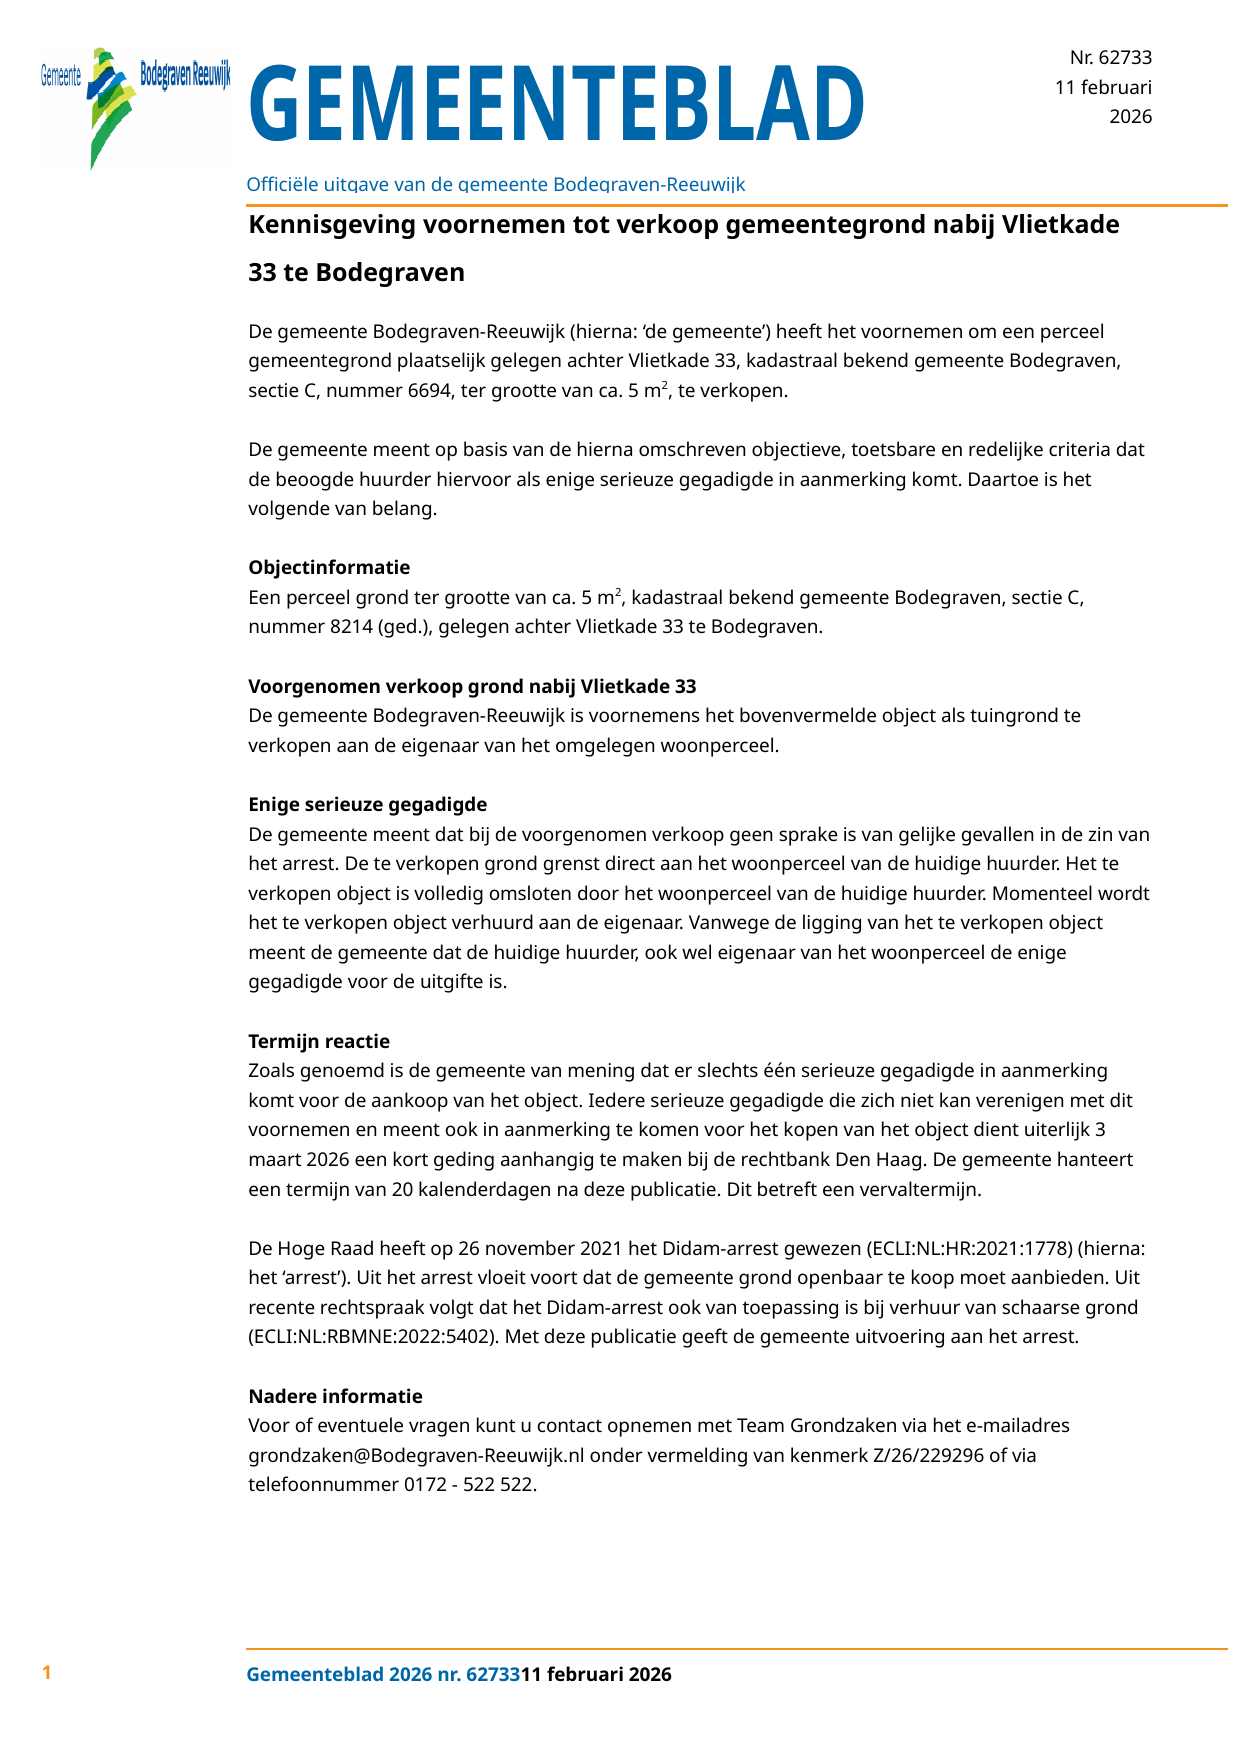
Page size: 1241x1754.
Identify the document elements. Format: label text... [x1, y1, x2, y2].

picture [41, 47, 231, 172]
text Zoals genoemd is de gemeente van mening dat er slechts één serieuze gegadigde in aanmerking komt voor de aankoop van het object. Iedere serieuze gegadigde die zich niet kan verenigen met dit voornemen en meent ook in aanmerking te komen voor het kopen van het object dient uiterlijk 3 maart 2026 een kort geding aanhangig te maken bij de rechtbank Den Haag. De gemeente hanteert een termijn van 20 kalenderdagen na deze publicatie. Dit betreft een vervaltermijn. [248, 1057, 1152, 1202]
text De gemeente meent op basis van de hierna omschreven objectieve, toetsbare en redelijke criteria dat de beoogde huurder hiervoor als enige serieuze gegadigde in aanmerking komt. Daartoe is het volgende van belang. [248, 436, 1152, 521]
text Kennisgeving voornemen tot verkoop gemeentegrond nabij Vlietkade 33 te Bodegraven [248, 207, 1152, 288]
text Objectinformatie [248, 554, 1152, 580]
text De Hoge Raad heeft op 26 november 2021 het Didam-arrest gewezen (ECLI:NL:HR:2021:1778) (hierna: het ‘arrest’). Uit het arrest vloeit voort dat de gemeente grond openbaar te koop moet aanbieden. Uit recente rechtspraak volgt dat het Didam-arrest ook van toepassing is bij verhuur van schaarse grond (ECLI:NL:RBMNE:2022:5402). Met deze publicatie geeft de gemeente uitvoering aan het arrest. [248, 1235, 1152, 1349]
text Voor of eventuele vragen kunt u contact opnemen met Team Grondzaken via het e-mailadres grondzaken@Bodegraven-Reeuwijk.nl onder vermelding van kenmerk Z/26/229296 of via telefoonnummer 0172 - 522 522. [248, 1412, 1152, 1497]
text Nadere informatie [248, 1383, 1152, 1409]
text De gemeente Bodegraven-Reeuwijk is voornemens het bovenvermelde object als tuingrond te verkopen aan de eigenaar van het omgelegen woonperceel. [248, 702, 1152, 758]
text De gemeente meent dat bij de voorgenomen verkoop geen sprake is van gelijke gevallen in de zin van het arrest. De te verkopen grond grenst direct aan het woonperceel van de huidige huurder. Het te verkopen object is volledig omsloten door het woonperceel van de huidige huurder. Momenteel wordt het te verkopen object verhuurd aan de eigenaar. Vanwege de ligging van het te verkopen object meent de gemeente dat de huidige huurder, ook wel eigenaar van het woonperceel de enige gegadigde voor de uitgifte is. [248, 821, 1152, 994]
text Voorgenomen verkoop grond nabij Vlietkade 33 [248, 673, 1152, 699]
text De gemeente Bodegraven-Reeuwijk (hierna: ‘de gemeente’) heeft het voornemen om een perceel gemeentegrond plaatselijk gelegen achter Vlietkade 33, kadastraal bekend gemeente Bodegraven, sectie C, nummer 6694, ter grootte van ca. 5 m2, te verkopen. [248, 318, 1152, 403]
text Een perceel grond ter grootte van ca. 5 m2, kadastraal bekend gemeente Bodegraven, sectie C, nummer 8214 (ged.), gelegen achter Vlietkade 33 te Bodegraven. [248, 584, 1152, 639]
text Enige serieuze gegadigde [248, 791, 1152, 817]
text Termijn reactie [248, 1028, 1152, 1054]
